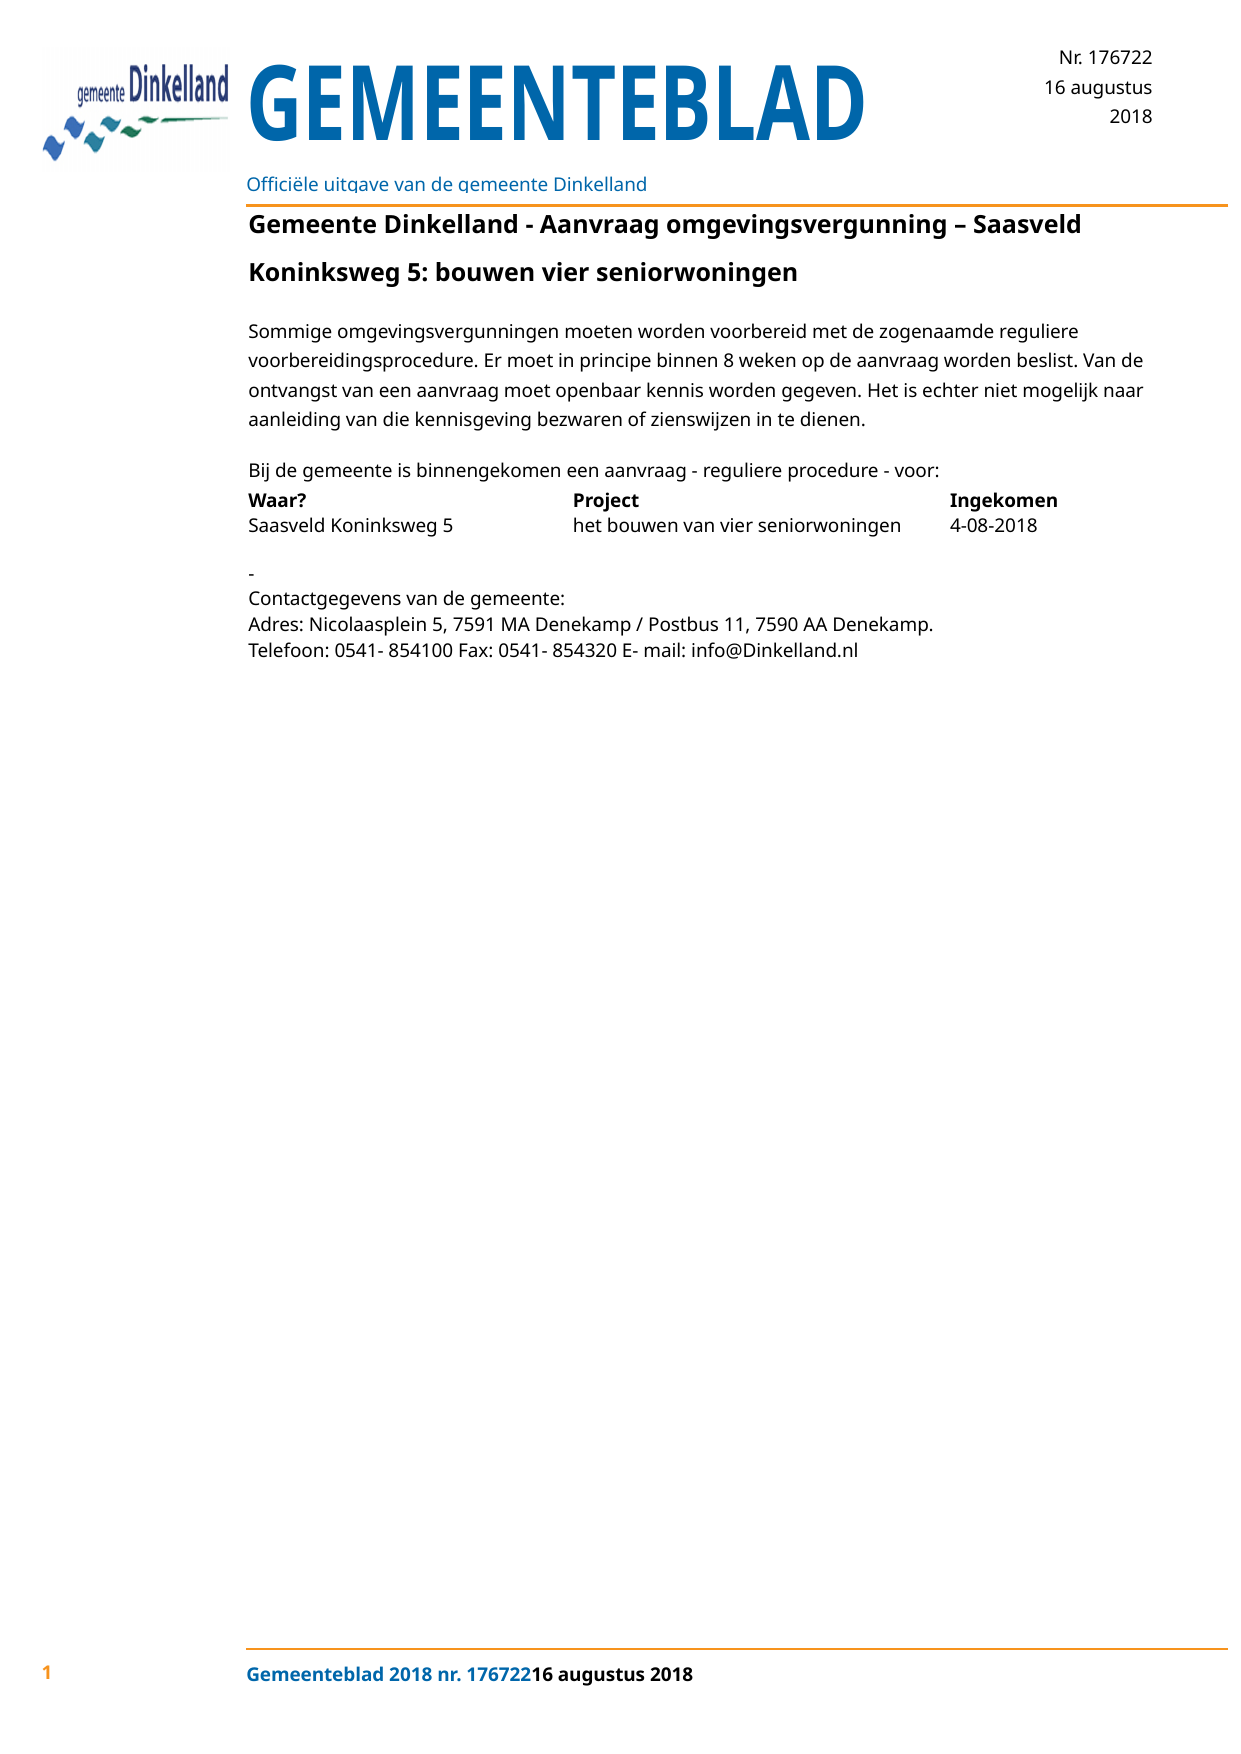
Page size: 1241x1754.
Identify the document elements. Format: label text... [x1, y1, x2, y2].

table_cell 4-08-2018 [950, 513, 1152, 538]
text Adres: Nicolaasplein 5, 7591 MA Denekamp / Postbus 11, 7590 AA Denekamp. [248, 611, 1152, 637]
table_header Waar? [248, 487, 573, 512]
table_header Ingekomen [950, 487, 1152, 512]
table_cell Saasveld Koninksweg 5 [248, 513, 573, 538]
text Gemeente Dinkelland - Aanvraag omgevingsvergunning – Saasveld Koninksweg 5: bouwen vier seniorwoningen [248, 207, 1152, 288]
text Telefoon: 0541- 854100 Fax: 0541- 854320 E- mail: info@Dinkelland.nl [248, 637, 1152, 663]
table_cell het bouwen van vier seniorwoningen [573, 513, 950, 538]
text Bij de gemeente is binnengekomen een aanvraag - reguliere procedure - voor: [248, 457, 1152, 483]
text Contactgegevens van de gemeente: [248, 585, 1152, 611]
picture [41, 47, 231, 172]
text - [248, 560, 1152, 585]
table_header Project [573, 487, 950, 512]
text Sommige omgevingsvergunningen moeten worden voorbereid met de zogenaamde reguliere voorbereidingsprocedure. Er moet in principe binnen 8 weken op de aanvraag worden beslist. Van de ontvangst van een aanvraag moet openbaar kennis worden gegeven. Het is echter niet mogelijk naar aanleiding van die kennisgeving bezwaren of zienswijzen in te dienen. [248, 318, 1152, 432]
